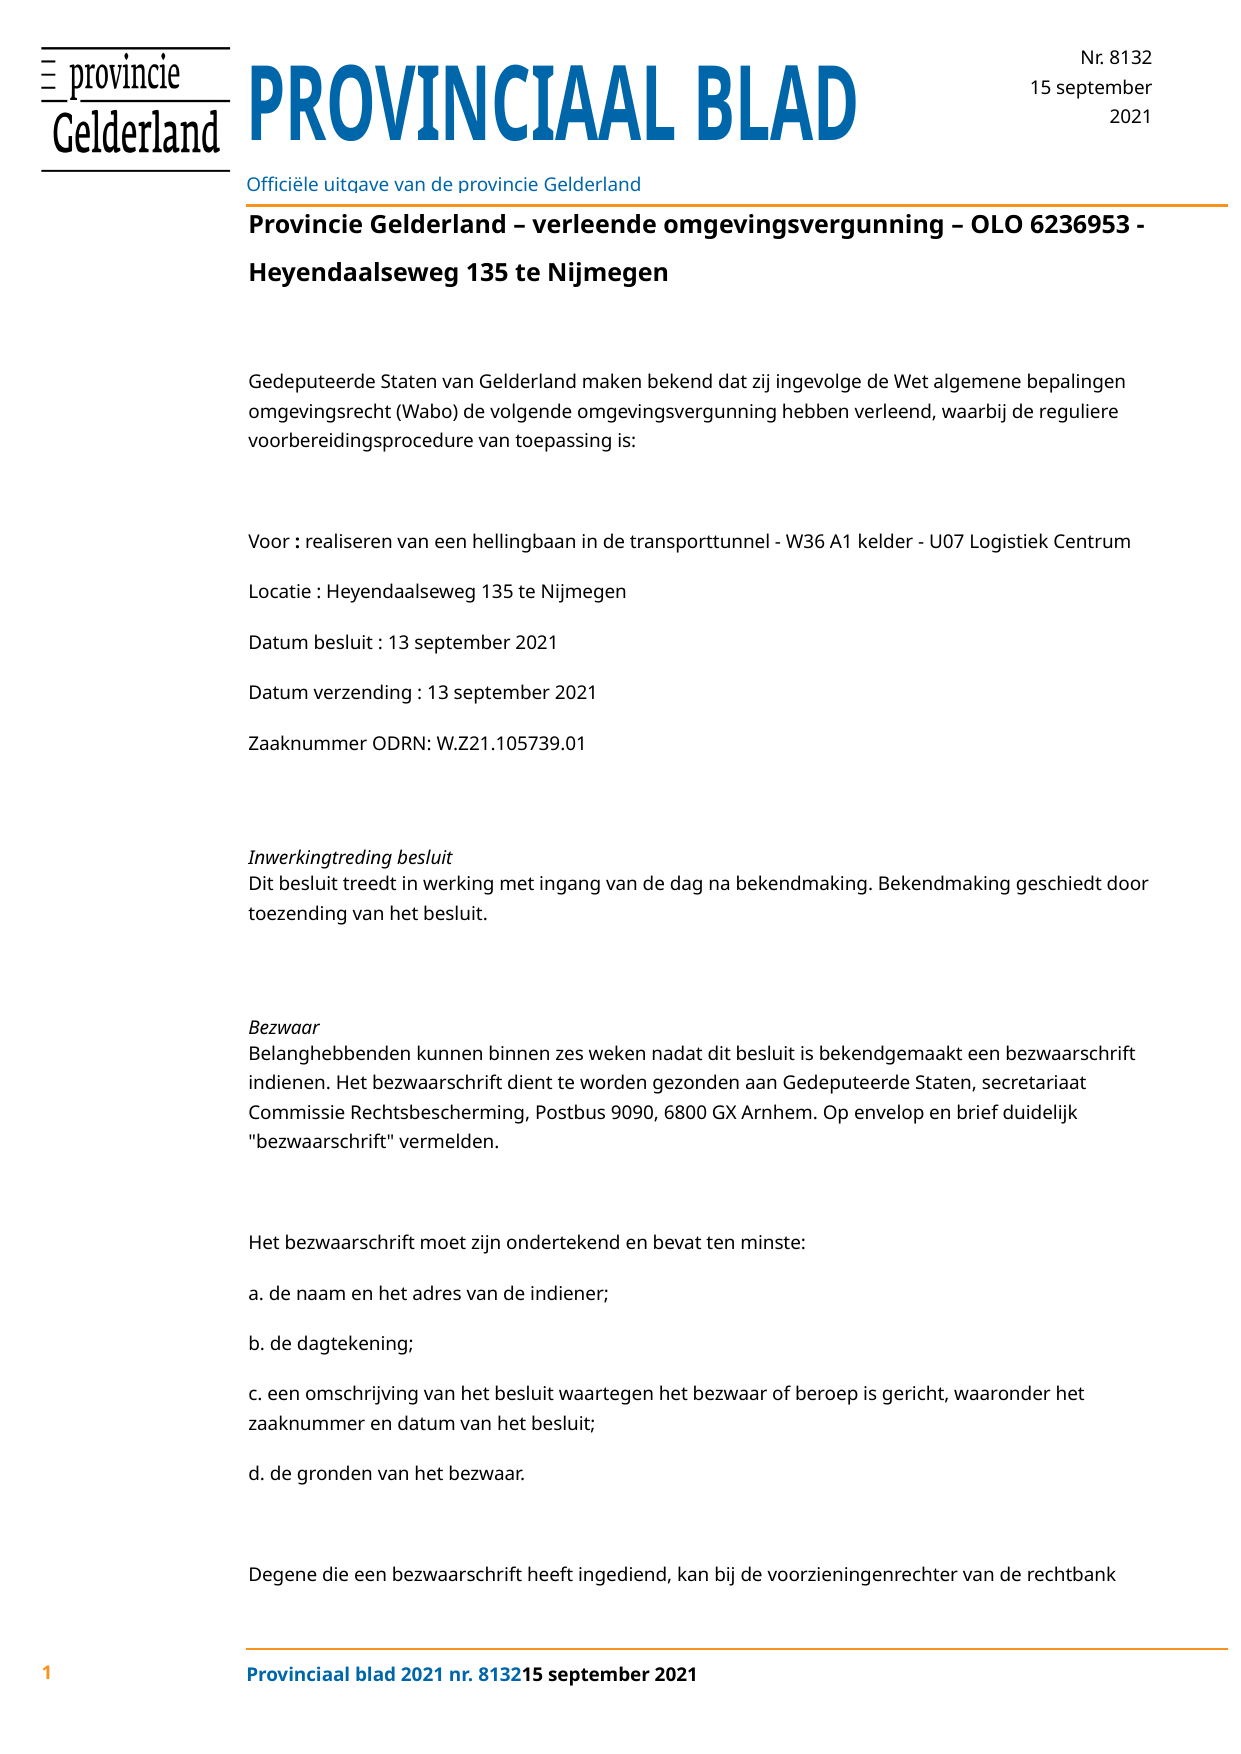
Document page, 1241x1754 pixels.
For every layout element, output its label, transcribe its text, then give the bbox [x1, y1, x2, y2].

text Voor : realiseren van een hellingbaan in de transporttunnel - W36 A1 kelder - U07 Logistiek Centrum [248, 528, 1152, 554]
text Locatie : Heyendaalseweg 135 te Nijmegen [248, 579, 1152, 604]
text Dit besluit treedt in werking met ingang van de dag na bekendmaking. Bekendmaking geschiedt door toezending van het besluit. [248, 870, 1152, 925]
text Inwerkingtreding besluit [248, 844, 1152, 870]
text Degene die een bezwaarschrift heeft ingediend, kan bij de voorzieningenrechter van de rechtbank [248, 1561, 1152, 1587]
text c. een omschrijving van het besluit waartegen het bezwaar of beroep is gericht, waaronder het zaaknummer en datum van het besluit; [248, 1381, 1152, 1436]
picture [41, 47, 231, 172]
text Gedeputeerde Staten van Gelderland maken bekend dat zij ingevolge de Wet algemene bepalingen omgevingsrecht (Wabo) de volgende omgevingsvergunning hebben verleend, waarbij de reguliere voorbereidingsprocedure van toepassing is: [248, 368, 1152, 453]
text Zaaknummer ODRN: W.Z21.105739.01 [248, 730, 1152, 756]
text Bezwaar [248, 1014, 1152, 1040]
text a. de naam en het adres van de indiener; [248, 1280, 1152, 1306]
text Provincie Gelderland – verleende omgevingsvergunning – OLO 6236953 - Heyendaalseweg 135 te Nijmegen [248, 207, 1152, 288]
text b. de dagtekening; [248, 1330, 1152, 1356]
text Het bezwaarschrift moet zijn ondertekend en bevat ten minste: [248, 1229, 1152, 1255]
text d. de gronden van het bezwaar. [248, 1461, 1152, 1486]
text Belanghebbenden kunnen binnen zes weken nadat dit besluit is bekendgemaakt een bezwaarschrift indienen. Het bezwaarschrift dient te worden gezonden aan Gedeputeerde Staten, secretariaat Commissie Rechtsbescherming, Postbus 9090, 6800 GX Arnhem. Op envelop en brief duidelijk "bezwaarschrift" vermelden. [248, 1040, 1152, 1154]
text Datum verzending : 13 september 2021 [248, 679, 1152, 705]
text Datum besluit : 13 september 2021 [248, 629, 1152, 655]
